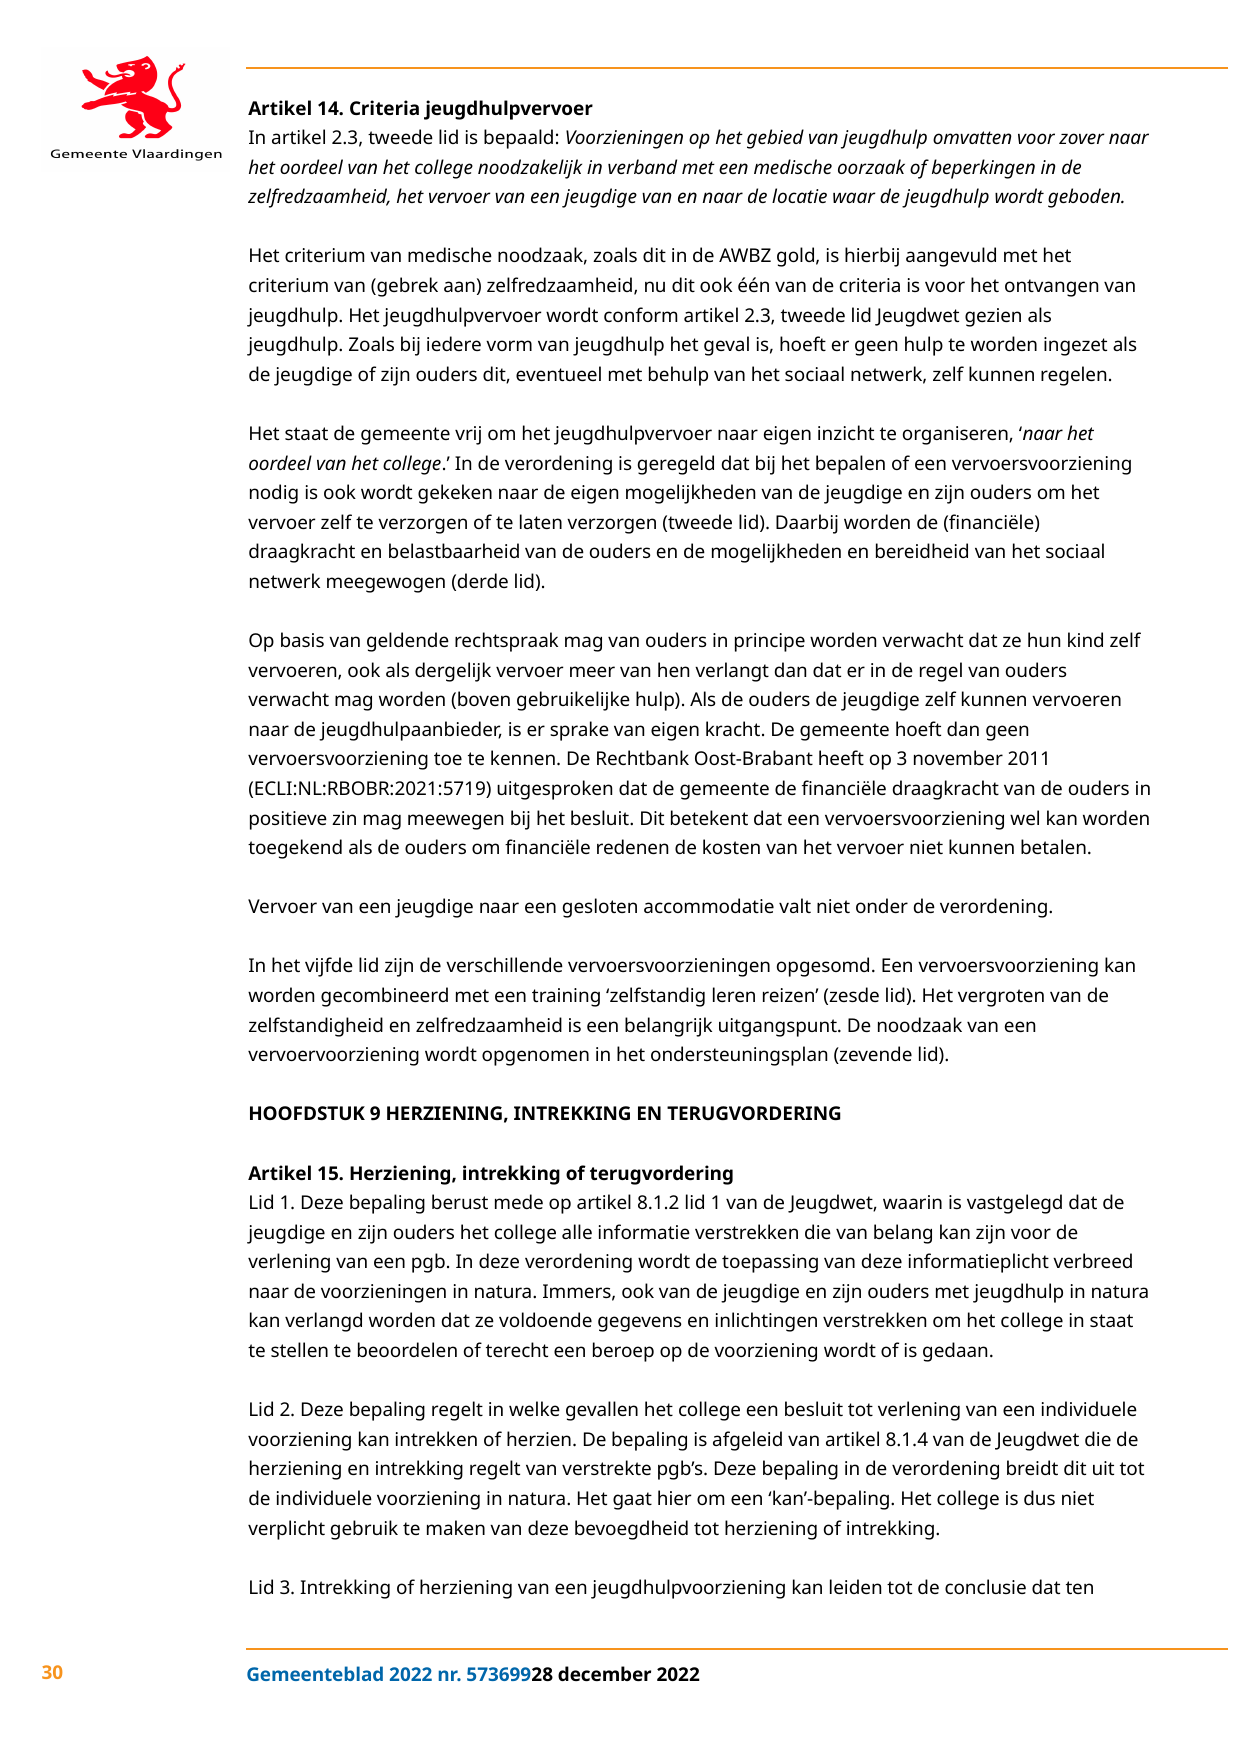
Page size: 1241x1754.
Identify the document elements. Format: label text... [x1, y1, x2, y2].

text Het staat de gemeente vrij om het jeugdhulpvervoer naar eigen inzicht te organiseren, ‘naar het oordeel van het college.’ In de verordening is geregeld dat bij het bepalen of een vervoersvoorziening nodig is ook wordt gekeken naar de eigen mogelijkheden van de jeugdige en zijn ouders om het vervoer zelf te verzorgen of te laten verzorgen (tweede lid). Daarbij worden de (financiële) draagkracht en belastbaarheid van de ouders en de mogelijkheden en bereidheid van het sociaal netwerk meegewogen (derde lid). [248, 420, 1152, 594]
text Lid 3. Intrekking of herziening van een jeugdhulpvoorziening kan leiden tot de conclusie dat ten [248, 1574, 1152, 1600]
text Lid 1. Deze bepaling berust mede op artikel 8.1.2 lid 1 van de Jeugdwet, waarin is vastgelegd dat de jeugdige en zijn ouders het college alle informatie verstrekken die van belang kan zijn voor de verlening van een pgb. In deze verordening wordt de toepassing van deze informatieplicht verbreed naar de voorzieningen in natura. Immers, ook van de jeugdige en zijn ouders met jeugdhulp in natura kan verlangd worden dat ze voldoende gegevens en inlichtingen verstrekken om het college in staat te stellen te beoordelen of terecht een beroep op de voorziening wordt of is gedaan. [248, 1189, 1152, 1363]
text Artikel 14. Criteria jeugdhulpvervoer [248, 95, 1152, 121]
picture [41, 47, 231, 172]
text Artikel 15. Herziening, intrekking of terugvordering [248, 1160, 1152, 1186]
text HOOFDSTUK 9 HERZIENING, INTREKKING EN TERUGVORDERING [248, 1101, 1152, 1126]
text In het vijfde lid zijn de verschillende vervoersvoorzieningen opgesomd. Een vervoersvoorziening kan worden gecombineerd met een training ‘zelfstandig leren reizen’ (zesde lid). Het vergroten van de zelfstandigheid en zelfredzaamheid is een belangrijk uitgangspunt. De noodzaak van een vervoervoorziening wordt opgenomen in het ondersteuningsplan (zevende lid). [248, 953, 1152, 1067]
text Op basis van geldende rechtspraak mag van ouders in principe worden verwacht dat ze hun kind zelf vervoeren, ook als dergelijk vervoer meer van hen verlangt dan dat er in de regel van ouders verwacht mag worden (boven gebruikelijke hulp). Als de ouders de jeugdige zelf kunnen vervoeren naar de jeugdhulpaanbieder, is er sprake van eigen kracht. De gemeente hoeft dan geen vervoersvoorziening toe te kennen. De Rechtbank Oost-Brabant heeft op 3 november 2011 (ECLI:NL:RBOBR:2021:5719) uitgesproken dat de gemeente de financiële draagkracht van de ouders in positieve zin mag meewegen bij het besluit. Dit betekent dat een vervoersvoorziening wel kan worden toegekend als de ouders om financiële redenen de kosten van het vervoer niet kunnen betalen. [248, 627, 1152, 860]
text Lid 2. Deze bepaling regelt in welke gevallen het college een besluit tot verlening van een individuele voorziening kan intrekken of herzien. De bepaling is afgeleid van artikel 8.1.4 van de Jeugdwet die de herziening en intrekking regelt van verstrekte pgb’s. Deze bepaling in de verordening breidt dit uit tot de individuele voorziening in natura. Het gaat hier om een ‘kan’-bepaling. Het college is dus niet verplicht gebruik te maken van deze bevoegdheid tot herziening of intrekking. [248, 1396, 1152, 1541]
text Het criterium van medische noodzaak, zoals dit in de AWBZ gold, is hierbij aangevuld met het criterium van (gebrek aan) zelfredzaamheid, nu dit ook één van de criteria is voor het ontvangen van jeugdhulp. Het jeugdhulpvervoer wordt conform artikel 2.3, tweede lid Jeugdwet gezien als jeugdhulp. Zoals bij iedere vorm van jeugdhulp het geval is, hoeft er geen hulp te worden ingezet als de jeugdige of zijn ouders dit, eventueel met behulp van het sociaal netwerk, zelf kunnen regelen. [248, 243, 1152, 387]
text Vervoer van een jeugdige naar een gesloten accommodatie valt niet onder de verordening. [248, 893, 1152, 919]
text In artikel 2.3, tweede lid is bepaald: Voorzieningen op het gebied van jeugdhulp omvatten voor zover naar het oordeel van het college noodzakelijk in verband met een medische oorzaak of beperkingen in de zelfredzaamheid, het vervoer van een jeugdige van en naar de locatie waar de jeugdhulp wordt geboden. [248, 124, 1152, 209]
